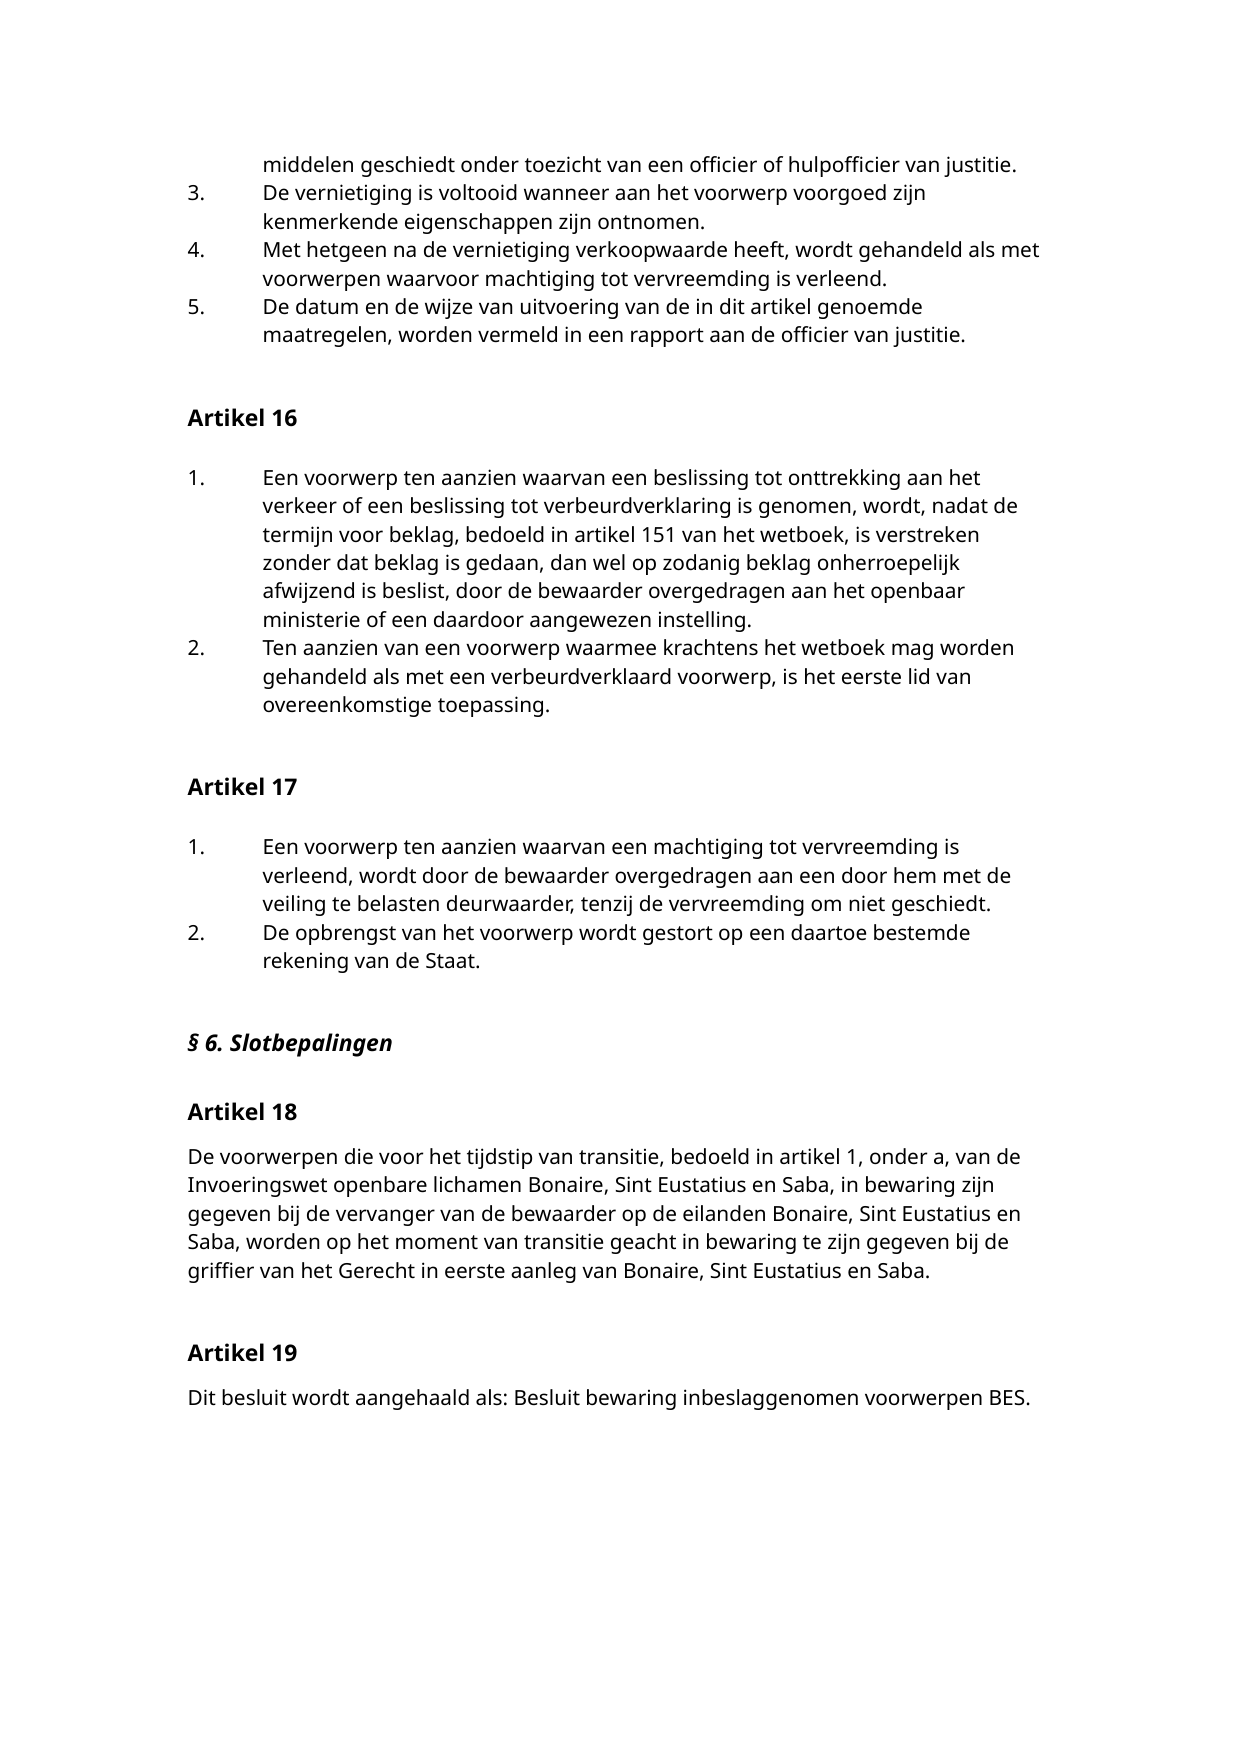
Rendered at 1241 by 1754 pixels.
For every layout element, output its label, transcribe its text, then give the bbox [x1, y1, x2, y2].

subtitle Artikel 18 [187, 1096, 1053, 1127]
subtitle Artikel 19 [187, 1337, 1053, 1368]
list Een voorwerp ten aanzien waarvan een machtiging tot vervreemding is verleend, wordt door de bewaarder overgedragen aan een door hem met de veiling te belasten deurwaarder, tenzij de vervreemding om niet geschiedt. [187, 832, 1053, 918]
list Met hetgeen na de vernietiging verkoopwaarde heeft, wordt gehandeld als met voorwerpen waarvoor machtiging tot vervreemding is verleend. [187, 235, 1053, 292]
text De voorwerpen die voor het tijdstip van transitie, bedoeld in artikel 1, onder a, van de Invoeringswet openbare lichamen Bonaire, Sint Eustatius en Saba, in bewaring zijn gegeven bij de vervanger van de bewaarder op de eilanden Bonaire, Sint Eustatius en Saba, worden op het moment van transitie geacht in bewaring te zijn gegeven bij de griffier van het Gerecht in eerste aanleg van Bonaire, Sint Eustatius en Saba. [187, 1142, 1053, 1284]
subtitle Artikel 16 [187, 402, 1053, 433]
list De datum en de wijze van uitvoering van de in dit artikel genoemde maatregelen, worden vermeld in een rapport aan de officier van justitie. [187, 292, 1053, 349]
subtitle Artikel 17 [187, 771, 1053, 802]
list Ten aanzien van een voorwerp waarmee krachtens het wetboek mag worden gehandeld als met een verbeurdverklaard voorwerp, is het eerste lid van overeenkomstige toepassing. [187, 633, 1053, 719]
list middelen geschiedt onder toezicht van een officier of hulpofficier van justitie. [187, 150, 1053, 178]
text Dit besluit wordt aangehaald als: Besluit bewaring inbeslaggenomen voorwerpen BES. [187, 1383, 1053, 1412]
list Een voorwerp ten aanzien waarvan een beslissing tot onttrekking aan het verkeer of een beslissing tot verbeurdverklaring is genomen, wordt, nadat de termijn voor beklag, bedoeld in artikel 151 van het wetboek, is verstreken zonder dat beklag is gedaan, dan wel op zodanig beklag onherroepelijk afwijzend is beslist, door de bewaarder overgedragen aan het openbaar ministerie of een daardoor aangewezen instelling. [187, 463, 1053, 633]
list De opbrengst van het voorwerp wordt gestort op een daartoe bestemde rekening van de Staat. [187, 918, 1053, 975]
subtitle § 6. Slotbepalingen [187, 1027, 1053, 1058]
list De vernietiging is voltooid wanneer aan het voorwerp voorgoed zijn kenmerkende eigenschappen zijn ontnomen. [187, 178, 1053, 235]
